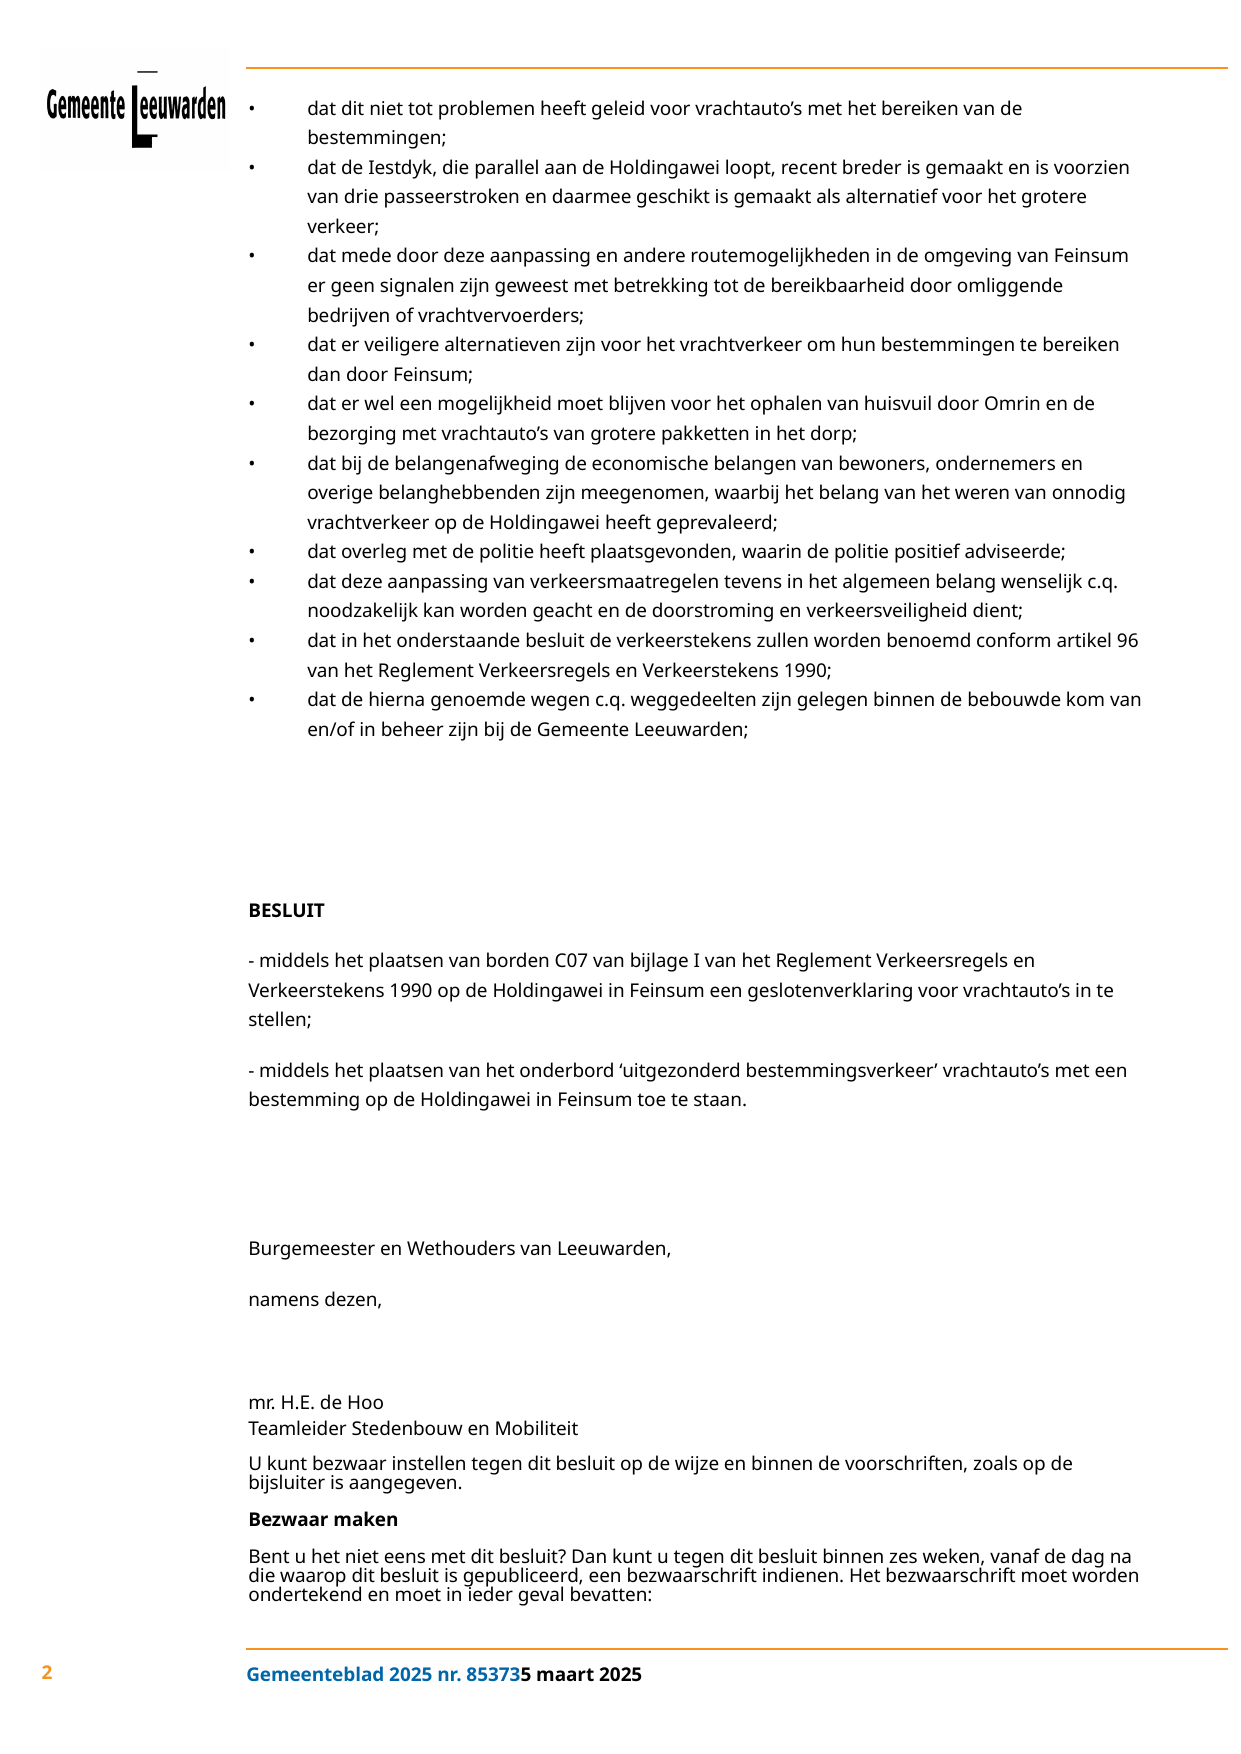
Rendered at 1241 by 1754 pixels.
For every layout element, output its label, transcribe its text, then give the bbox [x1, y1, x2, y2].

picture [41, 47, 231, 172]
text U kunt bezwaar instellen tegen dit besluit op de wijze en binnen de voorschriften, zoals op de bijsluiter is aangegeven. [248, 1454, 1152, 1493]
list dat overleg met de politie heeft plaatsgevonden, waarin de politie positief adviseerde; [248, 538, 1152, 564]
text Bent u het niet eens met dit besluit? Dan kunt u tegen dit besluit binnen zes weken, vanaf de dag na die waarop dit besluit is gepubliceerd, een bezwaarschrift indienen. Het bezwaarschrift moet worden ondertekend en moet in ieder geval bevatten: [248, 1548, 1152, 1606]
list dat de Iestdyk, die parallel aan de Holdingawei loopt, recent breder is gemaakt en is voorzien van drie passeerstroken en daarmee geschikt is gemaakt als alternatief voor het grotere verkeer; [248, 154, 1152, 239]
text Burgemeester en Wethouders van Leeuwarden, [248, 1235, 1152, 1261]
list dat de hierna genoemde wegen c.q. weggedeelten zijn gelegen binnen de bebouwde kom van en/of in beheer zijn bij de Gemeente Leeuwarden; [248, 686, 1152, 742]
text mr. H.E. de Hoo [248, 1389, 1152, 1415]
list dat bij de belangenafweging de economische belangen van bewoners, ondernemers en overige belanghebbenden zijn meegenomen, waarbij het belang van het weren van onnodig vrachtverkeer op de Holdingawei heeft geprevaleerd; [248, 450, 1152, 535]
text Teamleider Stedenbouw en Mobiliteit [248, 1415, 1152, 1441]
text - middels het plaatsen van borden C07 van bijlage I van het Reglement Verkeersregels en Verkeerstekens 1990 op de Holdingawei in Feinsum een geslotenverklaring voor vrachtauto’s in te stellen; [248, 947, 1152, 1032]
list dat deze aanpassing van verkeersmaatregelen tevens in het algemeen belang wenselijk c.q. noodzakelijk kan worden geacht en de doorstroming en verkeersveiligheid dient; [248, 568, 1152, 623]
text - middels het plaatsen van het onderbord ‘uitgezonderd bestemmingsverkeer’ vrachtauto’s met een bestemming op de Holdingawei in Feinsum toe te staan. [248, 1057, 1152, 1112]
list dat dit niet tot problemen heeft geleid voor vrachtauto’s met het bereiken van de bestemmingen; [248, 95, 1152, 150]
list dat in het onderstaande besluit de verkeerstekens zullen worden benoemd conform artikel 96 van het Reglement Verkeersregels en Verkeerstekens 1990; [248, 627, 1152, 683]
text Bezwaar maken [248, 1511, 1152, 1530]
text namens dezen, [248, 1287, 1152, 1312]
text BESLUIT [248, 897, 1152, 923]
list dat er wel een mogelijkheid moet blijven voor het ophalen van huisvuil door Omrin en de bezorging met vrachtauto’s van grotere pakketten in het dorp; [248, 391, 1152, 446]
list dat er veiligere alternatieven zijn voor het vrachtverkeer om hun bestemmingen te bereiken dan door Feinsum; [248, 331, 1152, 387]
list dat mede door deze aanpassing en andere routemogelijkheden in de omgeving van Feinsum er geen signalen zijn geweest met betrekking tot de bereikbaarheid door omliggende bedrijven of vrachtvervoerders; [248, 243, 1152, 328]
